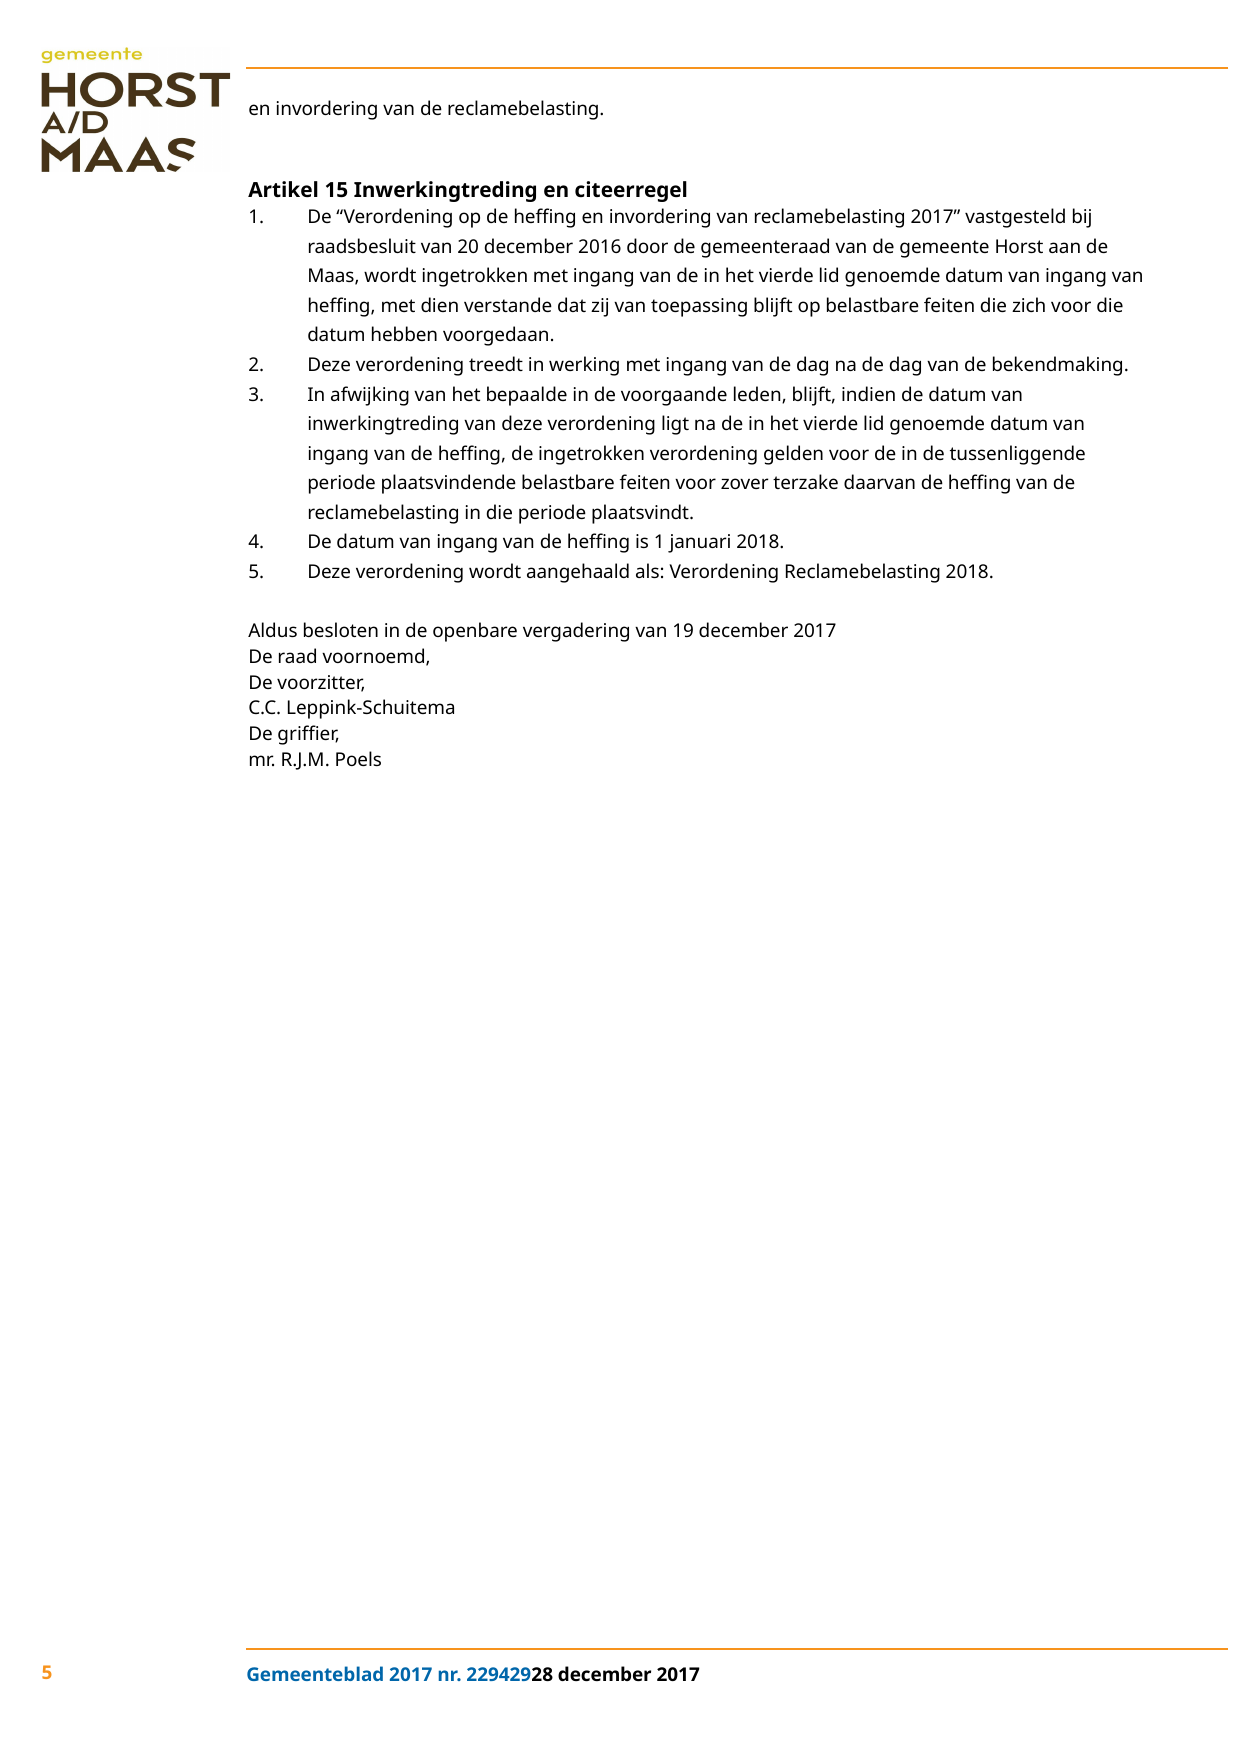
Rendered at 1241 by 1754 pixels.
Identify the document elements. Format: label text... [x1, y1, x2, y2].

list Deze verordening wordt aangehaald als: Verordening Reclamebelasting 2018. [248, 558, 1152, 584]
list De “Verordening op de heffing en invordering van reclamebelasting 2017” vastgesteld bij raadsbesluit van 20 december 2016 door de gemeenteraad van de gemeente Horst aan de Maas, wordt ingetrokken met ingang van de in het vierde lid genoemde datum van ingang van heffing, met dien verstande dat zij van toepassing blijft op belastbare feiten die zich voor die datum hebben voorgedaan. [248, 203, 1152, 347]
text mr. R.J.M. Poels [248, 746, 1152, 772]
text C.C. Leppink-Schuitema [248, 694, 1152, 720]
text De voorzitter, [248, 669, 1152, 694]
text De raad voornoemd, [248, 643, 1152, 669]
text Aldus besloten in de openbare vergadering van 19 december 2017 [248, 617, 1152, 643]
text De griffier, [248, 720, 1152, 746]
text Artikel 15 Inwerkingtreding en citeerregel [248, 175, 1152, 203]
list Deze verordening treedt in werking met ingang van de dag na de dag van de bekendmaking. [248, 351, 1152, 377]
list In afwijking van het bepaalde in de voorgaande leden, blijft, indien de datum van inwerkingtreding van deze verordening ligt na de in het vierde lid genoemde datum van ingang van de heffing, de ingetrokken verordening gelden voor de in de tussenliggende periode plaatsvindende belastbare feiten voor zover terzake daarvan de heffing van de reclamebelasting in die periode plaatsvindt. [248, 381, 1152, 525]
text en invordering van de reclamebelasting. [248, 95, 1152, 121]
list De datum van ingang van de heffing is 1 januari 2018. [248, 529, 1152, 554]
picture [41, 47, 231, 172]
